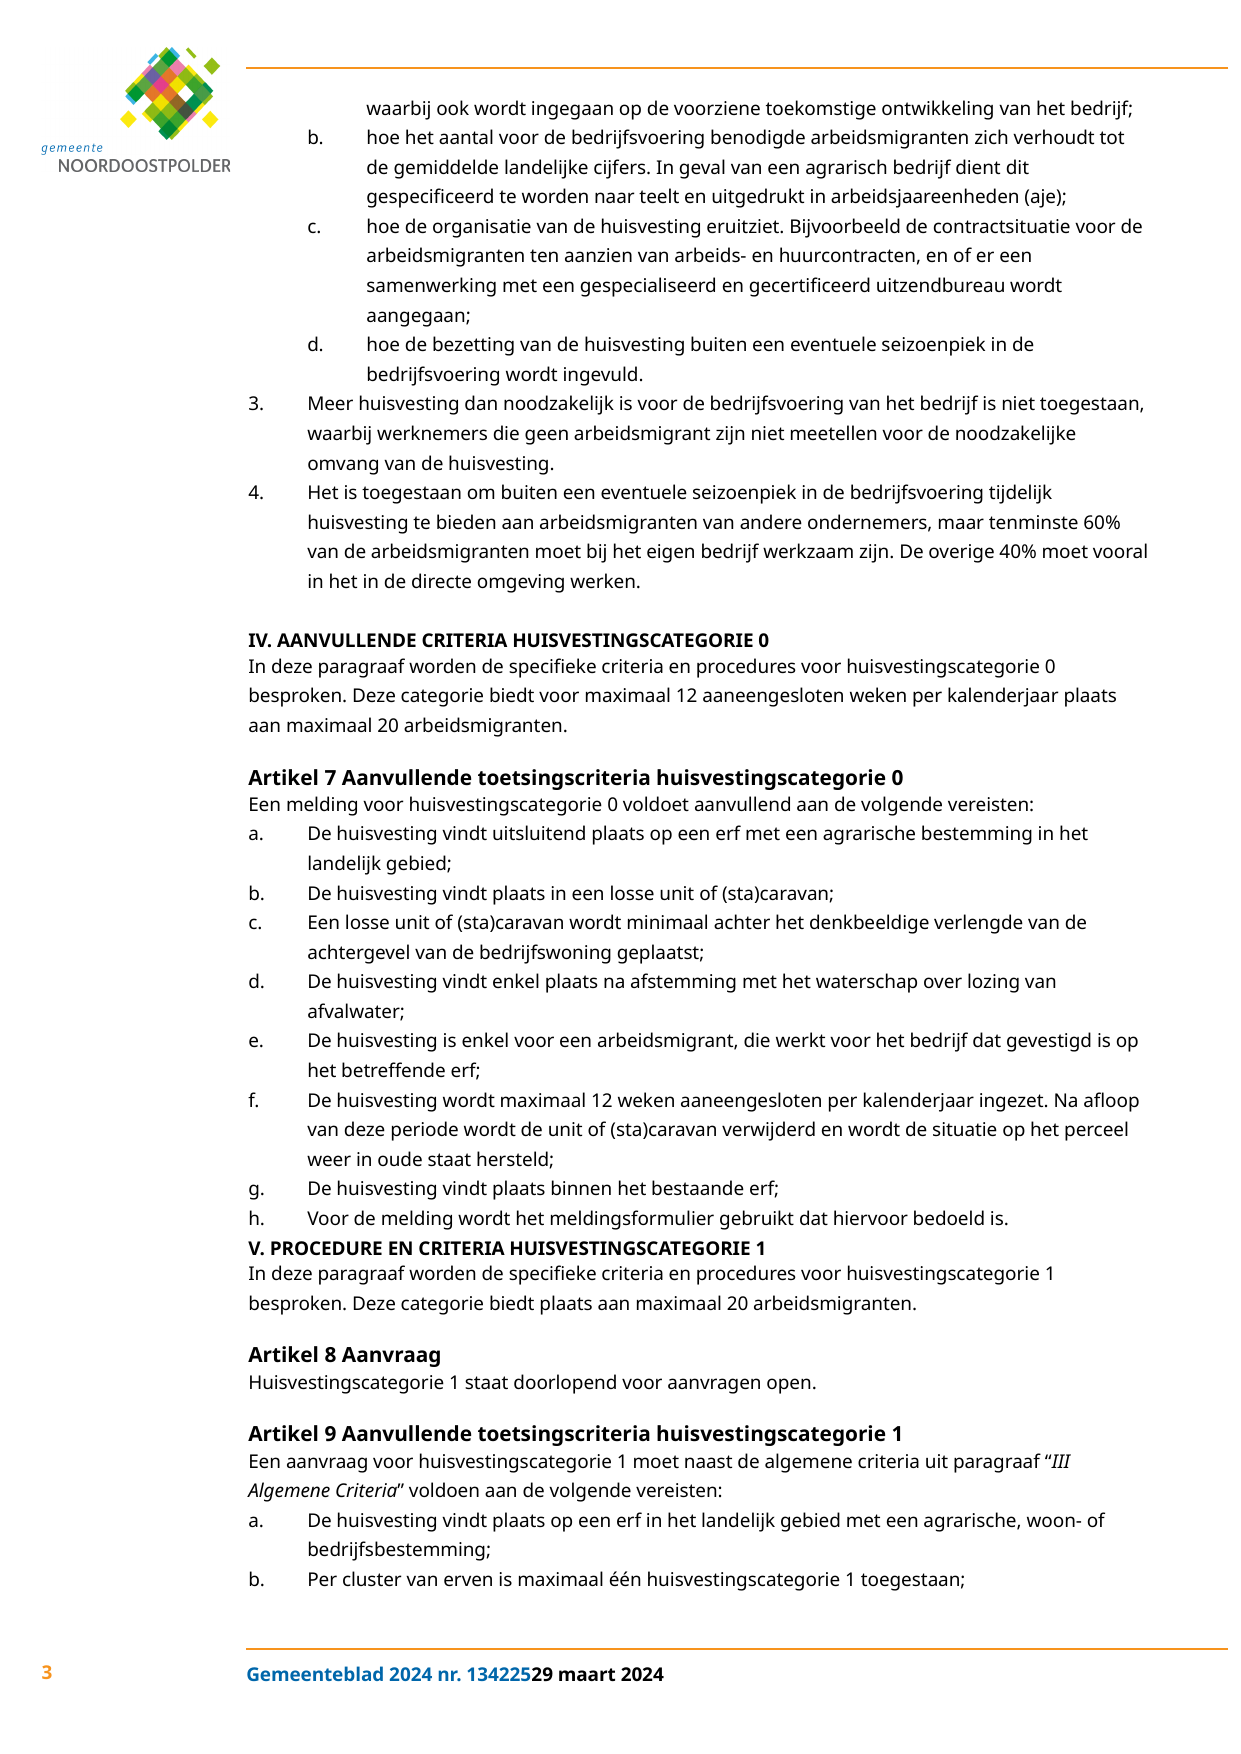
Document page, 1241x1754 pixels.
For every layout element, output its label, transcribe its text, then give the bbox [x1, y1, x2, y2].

list Per cluster van erven is maximaal één huisvestingscategorie 1 toegestaan; [248, 1566, 1152, 1592]
picture [41, 47, 231, 172]
text In deze paragraaf worden de specifieke criteria en procedures voor huisvestingscategorie 0 besproken. Deze categorie biedt voor maximaal 12 aaneengesloten weken per kalenderjaar plaats aan maximaal 20 arbeidsmigranten. [248, 653, 1152, 738]
list waarbij ook wordt ingegaan op de voorziene toekomstige ontwikkeling van het bedrijf; [307, 95, 1152, 121]
list Meer huisvesting dan noodzakelijk is voor de bedrijfsvoering van het bedrijf is niet toegestaan, waarbij werknemers die geen arbeidsmigrant zijn niet meetellen voor de noodzakelijke omvang van de huisvesting. [248, 391, 1152, 476]
text Artikel 8 Aanvraag [248, 1341, 1152, 1369]
list De huisvesting is enkel voor een arbeidsmigrant, die werkt voor het bedrijf dat gevestigd is op het betreffende erf; [248, 1028, 1152, 1083]
list De huisvesting vindt enkel plaats na afstemming met het waterschap over lozing van afvalwater; [248, 968, 1152, 1024]
list Een losse unit of (sta)caravan wordt minimaal achter het denkbeeldige verlengde van de achtergevel van de bedrijfswoning geplaatst; [248, 909, 1152, 965]
text Huisvestingscategorie 1 staat doorlopend voor aanvragen open. [248, 1369, 1152, 1395]
text V. PROCEDURE EN CRITERIA HUISVESTINGSCATEGORIE 1 [248, 1235, 1152, 1261]
list De huisvesting vindt uitsluitend plaats op een erf met een agrarische bestemming in het landelijk gebied; [248, 821, 1152, 876]
list hoe de organisatie van de huisvesting eruitziet. Bijvoorbeeld de contractsituatie voor de arbeidsmigranten ten aanzien van arbeids- en huurcontracten, en of er een samenwerking met een gespecialiseerd en gecertificeerd uitzendbureau wordt aangegaan; [307, 213, 1152, 328]
list hoe de bezetting van de huisvesting buiten een eventuele seizoenpiek in de bedrijfsvoering wordt ingevuld. [307, 331, 1152, 387]
list Voor de melding wordt het meldingsformulier gebruikt dat hiervoor bedoeld is. [248, 1205, 1152, 1231]
list hoe het aantal voor de bedrijfsvoering benodigde arbeidsmigranten zich verhoudt tot de gemiddelde landelijke cijfers. In geval van een agrarisch bedrijf dient dit gespecificeerd te worden naar teelt en uitgedrukt in arbeidsjaareenheden (aje); [307, 124, 1152, 209]
text IV. AANVULLENDE CRITERIA HUISVESTINGSCATEGORIE 0 [248, 627, 1152, 653]
list De huisvesting wordt maximaal 12 weken aaneengesloten per kalenderjaar ingezet. Na afloop van deze periode wordt de unit of (sta)caravan verwijderd en wordt de situatie op het perceel weer in oude staat hersteld; [248, 1087, 1152, 1172]
text Een aanvraag voor huisvestingscategorie 1 moet naast de algemene criteria uit paragraaf “III Algemene Criteria” voldoen aan de volgende vereisten: [248, 1448, 1152, 1503]
text Artikel 7 Aanvullende toetsingscriteria huisvestingscategorie 0 [248, 763, 1152, 791]
list Het is toegestaan om buiten een eventuele seizoenpiek in de bedrijfsvoering tijdelijk huisvesting te bieden aan arbeidsmigranten van andere ondernemers, maar tenminste 60% van de arbeidsmigranten moet bij het eigen bedrijf werkzaam zijn. De overige 40% moet vooral in het in de directe omgeving werken. [248, 479, 1152, 594]
text In deze paragraaf worden de specifieke criteria en procedures voor huisvestingscategorie 1 besproken. Deze categorie biedt plaats aan maximaal 20 arbeidsmigranten. [248, 1261, 1152, 1316]
list De huisvesting vindt plaats binnen het bestaande erf; [248, 1176, 1152, 1201]
text Een melding voor huisvestingscategorie 0 voldoet aanvullend aan de volgende vereisten: [248, 791, 1152, 817]
list De huisvesting vindt plaats in een losse unit of (sta)caravan; [248, 880, 1152, 906]
list De huisvesting vindt plaats op een erf in het landelijk gebied met een agrarische, woon- of bedrijfsbestemming; [248, 1507, 1152, 1562]
text Artikel 9 Aanvullende toetsingscriteria huisvestingscategorie 1 [248, 1419, 1152, 1448]
